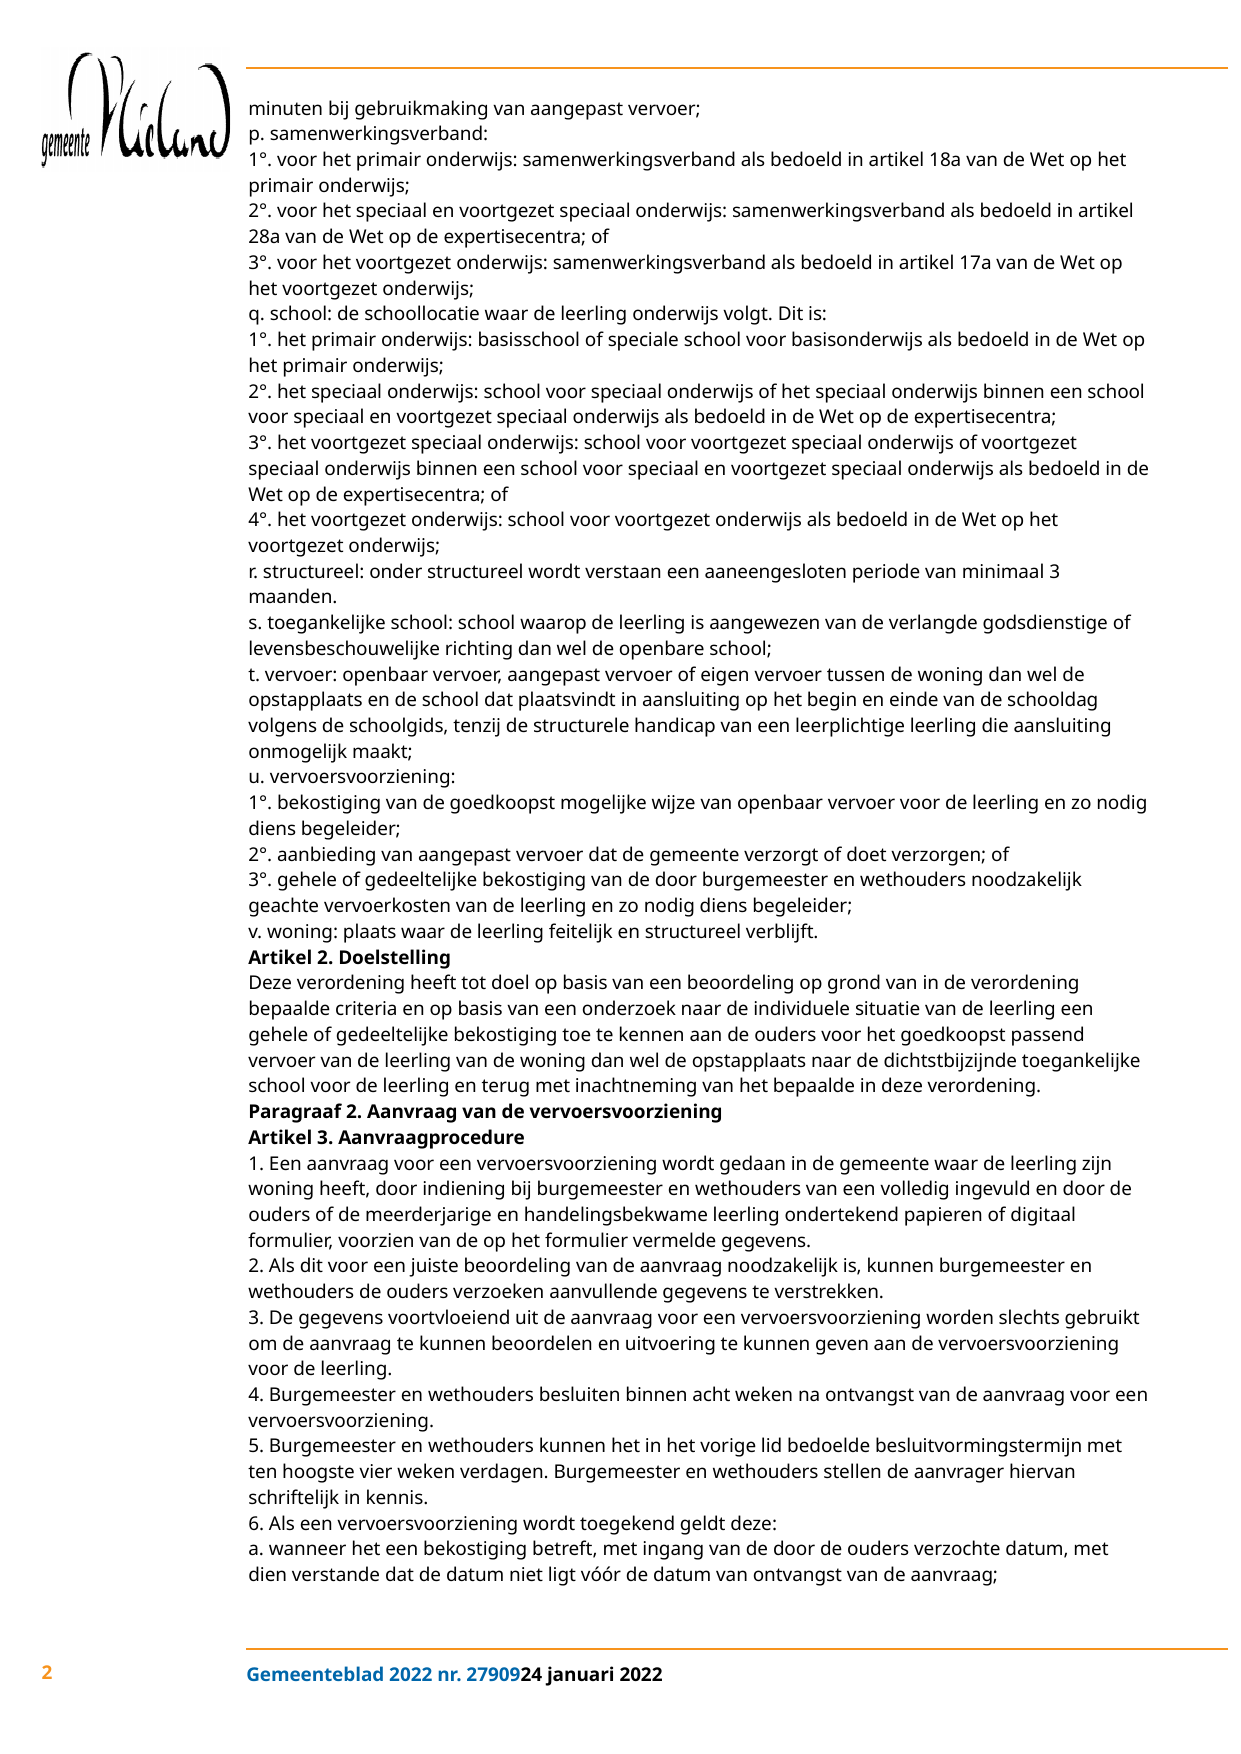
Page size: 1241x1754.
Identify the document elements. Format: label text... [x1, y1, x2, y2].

text 1°. bekostiging van de goedkoopst mogelijke wijze van openbaar vervoer voor de leerling en zo nodig diens begeleider; [248, 789, 1152, 841]
text 3°. het voortgezet speciaal onderwijs: school voor voortgezet speciaal onderwijs of voortgezet speciaal onderwijs binnen een school voor speciaal en voortgezet speciaal onderwijs als bedoeld in de Wet op de expertisecentra; of [248, 429, 1152, 506]
picture [41, 47, 231, 172]
text 3°. gehele of gedeeltelijke bekostiging van de door burgemeester en wethouders noodzakelijk geachte vervoerkosten van de leerling en zo nodig diens begeleider; [248, 867, 1152, 918]
text u. vervoersvoorziening: [248, 764, 1152, 789]
text levensbeschouwelijke richting dan wel de openbare school; [248, 635, 1152, 661]
text 2°. het speciaal onderwijs: school voor speciaal onderwijs of het speciaal onderwijs binnen een school voor speciaal en voortgezet speciaal onderwijs als bedoeld in de Wet op de expertisecentra; [248, 378, 1152, 429]
text 2°. voor het speciaal en voortgezet speciaal onderwijs: samenwerkingsverband als bedoeld in artikel 28a van de Wet op de expertisecentra; of [248, 198, 1152, 249]
text t. vervoer: openbaar vervoer, aangepast vervoer of eigen vervoer tussen de woning dan wel de [248, 661, 1152, 687]
text 6. Als een vervoersvoorziening wordt toegekend geldt deze: [248, 1510, 1152, 1536]
text 3. De gegevens voortvloeiend uit de aanvraag voor een vervoersvoorziening worden slechts gebruikt om de aanvraag te kunnen beoordelen en uitvoering te kunnen geven aan de vervoersvoorziening voor de leerling. [248, 1304, 1152, 1381]
text s. toegankelijke school: school waarop de leerling is aangewezen van de verlangde godsdienstige of [248, 609, 1152, 635]
text minuten bij gebruikmaking van aangepast vervoer; [248, 95, 1152, 121]
text 5. Burgemeester en wethouders kunnen het in het vorige lid bedoelde besluitvormingstermijn met ten hoogste vier weken verdagen. Burgemeester en wethouders stellen de aanvrager hiervan schriftelijk in kennis. [248, 1433, 1152, 1510]
text 2°. aanbieding van aangepast vervoer dat de gemeente verzorgt of doet verzorgen; of [248, 841, 1152, 867]
text r. structureel: onder structureel wordt verstaan een aaneengesloten periode van minimaal 3 [248, 558, 1152, 584]
text q. school: de schoollocatie waar de leerling onderwijs volgt. Dit is: [248, 301, 1152, 326]
text 4°. het voortgezet onderwijs: school voor voortgezet onderwijs als bedoeld in de Wet op het voortgezet onderwijs; [248, 506, 1152, 558]
text volgens de schoolgids, tenzij de structurele handicap van een leerplichtige leerling die aansluiting onmogelijk maakt; [248, 712, 1152, 764]
text 1°. voor het primair onderwijs: samenwerkingsverband als bedoeld in artikel 18a van de Wet op het primair onderwijs; [248, 146, 1152, 198]
text maanden. [248, 584, 1152, 609]
text a. wanneer het een bekostiging betreft, met ingang van de door de ouders verzochte datum, met dien verstande dat de datum niet ligt vóór de datum van ontvangst van de aanvraag; [248, 1536, 1152, 1587]
text Deze verordening heeft tot doel op basis van een beoordeling op grond van in de verordening bepaalde criteria en op basis van een onderzoek naar de individuele situatie van de leerling een gehele of gedeeltelijke bekostiging toe te kennen aan de ouders voor het goedkoopst passend vervoer van de leerling van de woning dan wel de opstapplaats naar de dichtstbijzijnde toegankelijke school voor de leerling en terug met inachtneming van het bepaalde in deze verordening. [248, 969, 1152, 1098]
text 1°. het primair onderwijs: basisschool of speciale school voor basisonderwijs als bedoeld in de Wet op het primair onderwijs; [248, 326, 1152, 378]
text p. samenwerkingsverband: [248, 121, 1152, 146]
text Artikel 2. Doelstelling [248, 944, 1152, 969]
text 4. Burgemeester en wethouders besluiten binnen acht weken na ontvangst van de aanvraag voor een vervoersvoorziening. [248, 1381, 1152, 1433]
text Paragraaf 2. Aanvraag van de vervoersvoorziening [248, 1098, 1152, 1124]
text Artikel 3. Aanvraagprocedure [248, 1124, 1152, 1150]
text 2. Als dit voor een juiste beoordeling van de aanvraag noodzakelijk is, kunnen burgemeester en wethouders de ouders verzoeken aanvullende gegevens te verstrekken. [248, 1253, 1152, 1304]
text 3°. voor het voortgezet onderwijs: samenwerkingsverband als bedoeld in artikel 17a van de Wet op het voortgezet onderwijs; [248, 249, 1152, 301]
text opstapplaats en de school dat plaatsvindt in aansluiting op het begin en einde van de schooldag [248, 687, 1152, 712]
text 1. Een aanvraag voor een vervoersvoorziening wordt gedaan in de gemeente waar de leerling zijn woning heeft, door indiening bij burgemeester en wethouders van een volledig ingevuld en door de ouders of de meerderjarige en handelingsbekwame leerling ondertekend papieren of digitaal formulier, voorzien van de op het formulier vermelde gegevens. [248, 1150, 1152, 1253]
text v. woning: plaats waar de leerling feitelijk en structureel verblijft. [248, 918, 1152, 944]
